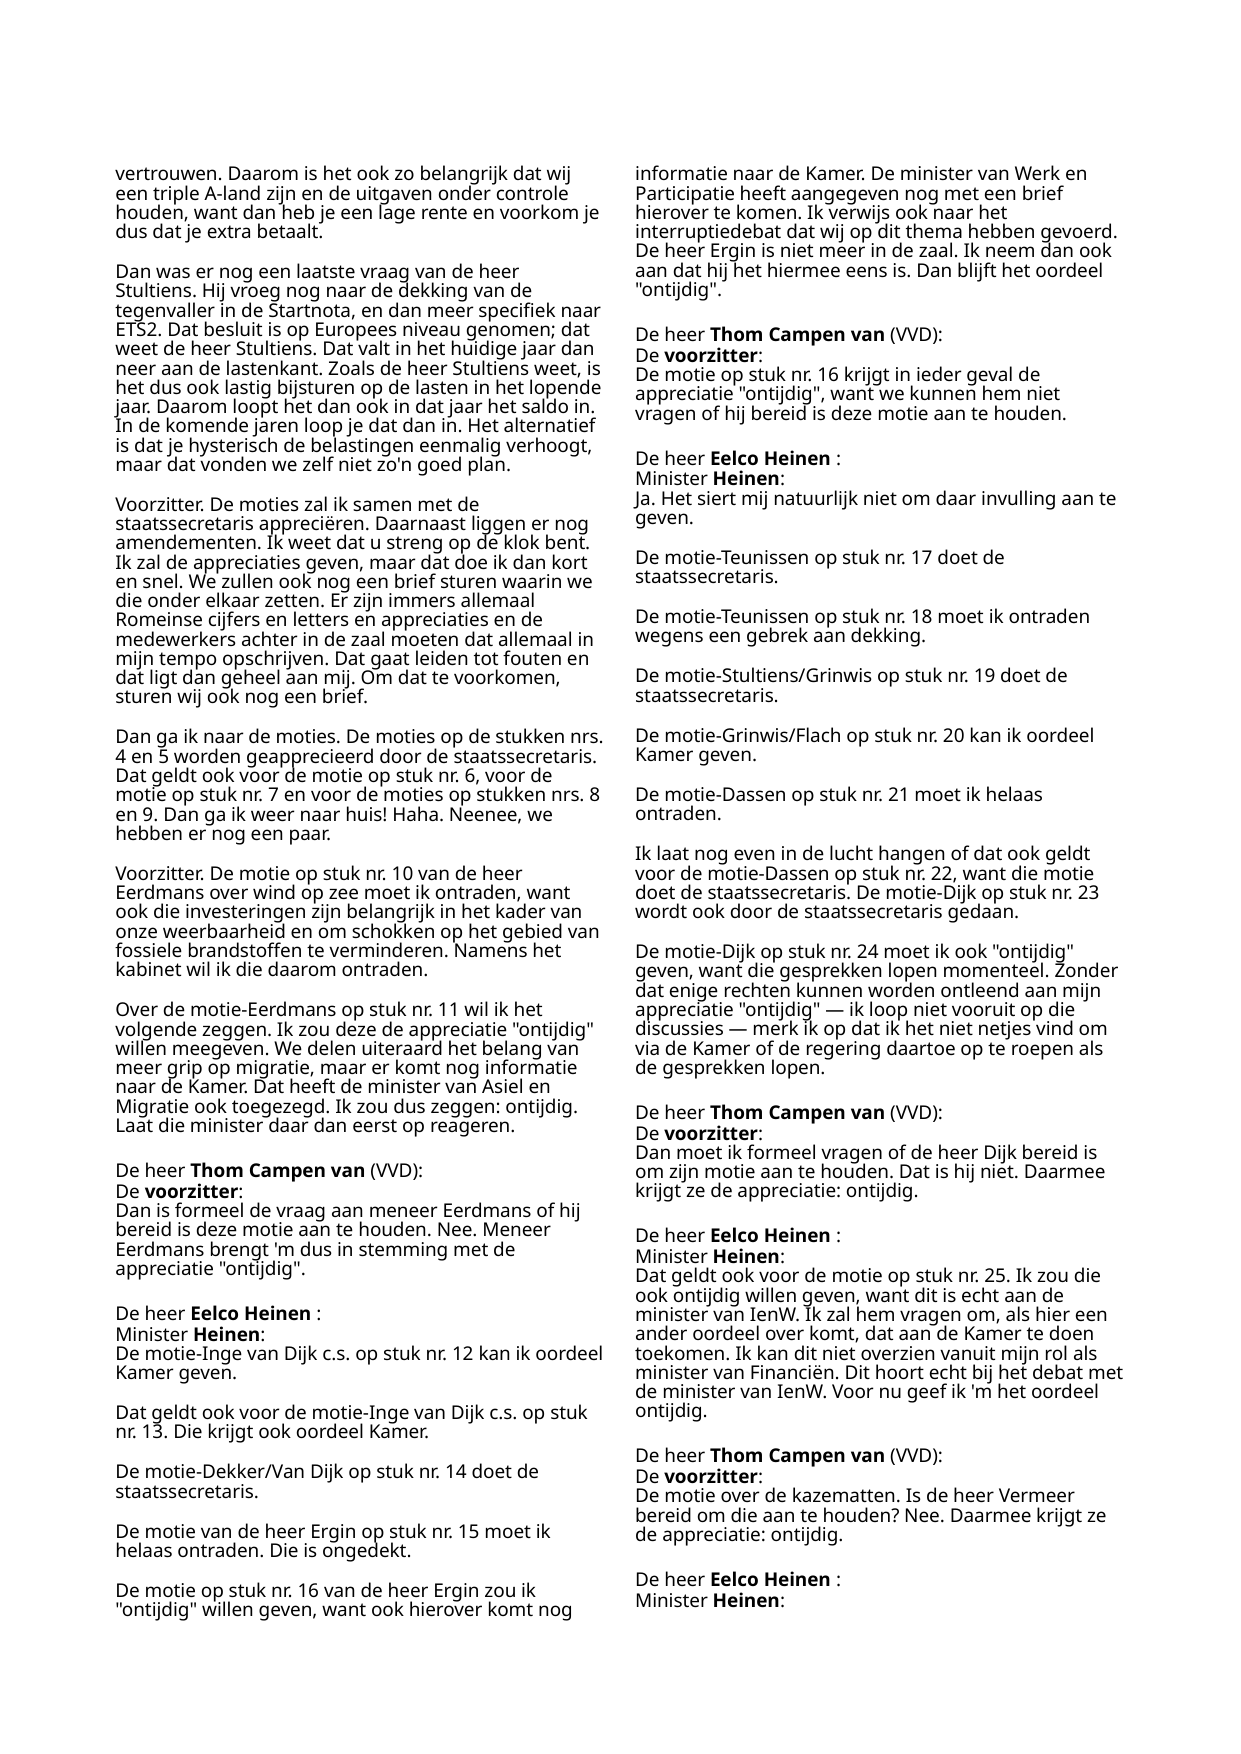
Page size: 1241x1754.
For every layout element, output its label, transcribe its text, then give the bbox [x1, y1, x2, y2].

text De motie-Dekker/Van Dijk op stuk nr. 14 doet de staatssecretaris. [115, 1463, 605, 1502]
text vertrouwen. Daarom is het ook zo belangrijk dat wij een triple A-land zijn en de uitgaven onder controle houden, want dan heb je een lage rente en voorkom je dus dat je extra betaalt. [115, 165, 605, 242]
text Minister Heinen: [115, 1326, 605, 1345]
text De heer Thom Campen van (VVD): [115, 1157, 605, 1183]
text De voorzitter: [635, 347, 1125, 366]
text Minister Heinen: [635, 1592, 1125, 1611]
text De voorzitter: [635, 1124, 1125, 1144]
text Over de motie-Eerdmans op stuk nr. 11 wil ik het volgende zeggen. Ik zou deze de appreciatie "ontijdig" willen meegeven. We delen uiteraard het belang van meer grip op migratie, maar er komt nog informatie naar de Kamer. Dat heeft de minister van Asiel en Migratie ook toegezegd. Ik zou dus zeggen: ontijdig. Laat die minister daar dan eerst op reageren. [115, 1001, 605, 1136]
text De heer Thom Campen van (VVD): [635, 1442, 1125, 1468]
text Minister Heinen: [635, 1248, 1125, 1267]
text Voorzitter. De motie op stuk nr. 10 van de heer Eerdmans over wind op zee moet ik ontraden, want ook die investeringen zijn belangrijk in het kader van onze weerbaarheid en om schokken op het gebied van fossiele brandstoffen te verminderen. Namens het kabinet wil ik die daarom ontraden. [115, 865, 605, 981]
text Voorzitter. De moties zal ik samen met de staatssecretaris appreciëren. Daarnaast liggen er nog amendementen. Ik weet dat u streng op de klok bent. Ik zal de appreciaties geven, maar dat doe ik dan kort en snel. We zullen ook nog een brief sturen waarin we die onder elkaar zetten. Er zijn immers allemaal Romeinse cijfers en letters en appreciaties en de medewerkers achter in de zaal moeten dat allemaal in mijn tempo opschrijven. Dat gaat leiden tot fouten en dat ligt dan geheel aan mij. Om dat te voorkomen, sturen wij ook nog een brief. [115, 496, 605, 708]
text Dan ga ik naar de moties. De moties op de stukken nrs. 4 en 5 worden geapprecieerd door de staatssecretaris. Dat geldt ook voor de motie op stuk nr. 6, voor de motie op stuk nr. 7 en voor de moties op stukken nrs. 8 en 9. Dan ga ik weer naar huis! Haha. Neenee, we hebben er nog een paar. [115, 728, 605, 844]
text De voorzitter: [635, 1468, 1125, 1487]
text Dan is formeel de vraag aan meneer Eerdmans of hij bereid is deze motie aan te houden. Nee. Meneer Eerdmans brengt 'm dus in stemming met de appreciatie "ontijdig". [115, 1202, 605, 1279]
text De motie-Stultiens/Grinwis op stuk nr. 19 doet de staatssecretaris. [635, 667, 1125, 706]
text De motie-Inge van Dijk c.s. op stuk nr. 12 kan ik oordeel Kamer geven. [115, 1345, 605, 1383]
text De heer Eelco Heinen : [635, 1222, 1125, 1248]
text Minister Heinen: [635, 470, 1125, 490]
text Ja. Het siert mij natuurlijk niet om daar invulling aan te geven. [635, 490, 1125, 528]
text De motie-Dijk op stuk nr. 24 moet ik ook "ontijdig" geven, want die gesprekken lopen momenteel. Zonder dat enige rechten kunnen worden ontleend aan mijn appreciatie "ontijdig" — ik loop niet vooruit op die discussies — merk ik op dat ik het niet netjes vind om via de Kamer of de regering daartoe op te roepen als de gesprekken lopen. [635, 943, 1125, 1078]
text Dat geldt ook voor de motie op stuk nr. 25. Ik zou die ook ontijdig willen geven, want dit is echt aan de minister van IenW. Ik zal hem vragen om, als hier een ander oordeel over komt, dat aan de Kamer te doen toekomen. Ik kan dit niet overzien vanuit mijn rol als minister van Financiën. Dit hoort echt bij het debat met de minister van IenW. Voor nu geef ik 'm het oordeel ontijdig. [635, 1267, 1125, 1422]
text De motie-Dassen op stuk nr. 21 moet ik helaas ontraden. [635, 786, 1125, 824]
text De motie op stuk nr. 16 krijgt in ieder geval de appreciatie "ontijdig", want we kunnen hem niet vragen of hij bereid is deze motie aan te houden. [635, 366, 1125, 424]
text De motie-Teunissen op stuk nr. 18 moet ik ontraden wegens een gebrek aan dekking. [635, 608, 1125, 647]
text De motie over de kazematten. Is de heer Vermeer bereid om die aan te houden? Nee. Daarmee krijgt ze de appreciatie: ontijdig. [635, 1487, 1125, 1545]
text De heer Eelco Heinen : [635, 1566, 1125, 1592]
text De heer Thom Campen van (VVD): [635, 321, 1125, 347]
text De voorzitter: [115, 1183, 605, 1202]
text Dan was er nog een laatste vraag van de heer Stultiens. Hij vroeg nog naar de dekking van de tegenvaller in de Startnota, en dan meer specifiek naar ETS2. Dat besluit is op Europees niveau genomen; dat weet de heer Stultiens. Dat valt in het huidige jaar dan neer aan de lastenkant. Zoals de heer Stultiens weet, is het dus ook lastig bijsturen op de lasten in het lopende jaar. Daarom loopt het dan ook in dat jaar het saldo in. In de komende jaren loop je dat dan in. Het alternatief is dat je hysterisch de belastingen eenmalig verhoogt, maar dat vonden we zelf niet zo'n goed plan. [115, 263, 605, 475]
text De motie van de heer Ergin op stuk nr. 15 moet ik helaas ontraden. Die is ongedekt. [115, 1523, 605, 1561]
text De heer Eelco Heinen : [635, 445, 1125, 470]
text informatie naar de Kamer. De minister van Werk en Participatie heeft aangegeven nog met een brief hierover te komen. Ik verwijs ook naar het interruptiedebat dat wij op dit thema hebben gevoerd. De heer Ergin is niet meer in de zaal. Ik neem dan ook aan dat hij het hiermee eens is. Dan blijft het oordeel "ontijdig". [635, 165, 1125, 300]
text Ik laat nog even in de lucht hangen of dat ook geldt voor de motie-Dassen op stuk nr. 22, want die motie doet de staatssecretaris. De motie-Dijk op stuk nr. 23 wordt ook door de staatssecretaris gedaan. [635, 845, 1125, 922]
text De heer Thom Campen van (VVD): [635, 1099, 1125, 1124]
text De heer Eelco Heinen : [115, 1300, 605, 1326]
text Dan moet ik formeel vragen of de heer Dijk bereid is om zijn motie aan te houden. Dat is hij niet. Daarmee krijgt ze de appreciatie: ontijdig. [635, 1144, 1125, 1202]
text Dat geldt ook voor de motie-Inge van Dijk c.s. op stuk nr. 13. Die krijgt ook oordeel Kamer. [115, 1404, 605, 1443]
text De motie-Teunissen op stuk nr. 17 doet de staatssecretaris. [635, 549, 1125, 587]
text De motie op stuk nr. 16 van de heer Ergin zou ik "ontijdig" willen geven, want ook hierover komt nog [115, 1582, 605, 1621]
text De motie-Grinwis/Flach op stuk nr. 20 kan ik oordeel Kamer geven. [635, 727, 1125, 765]
